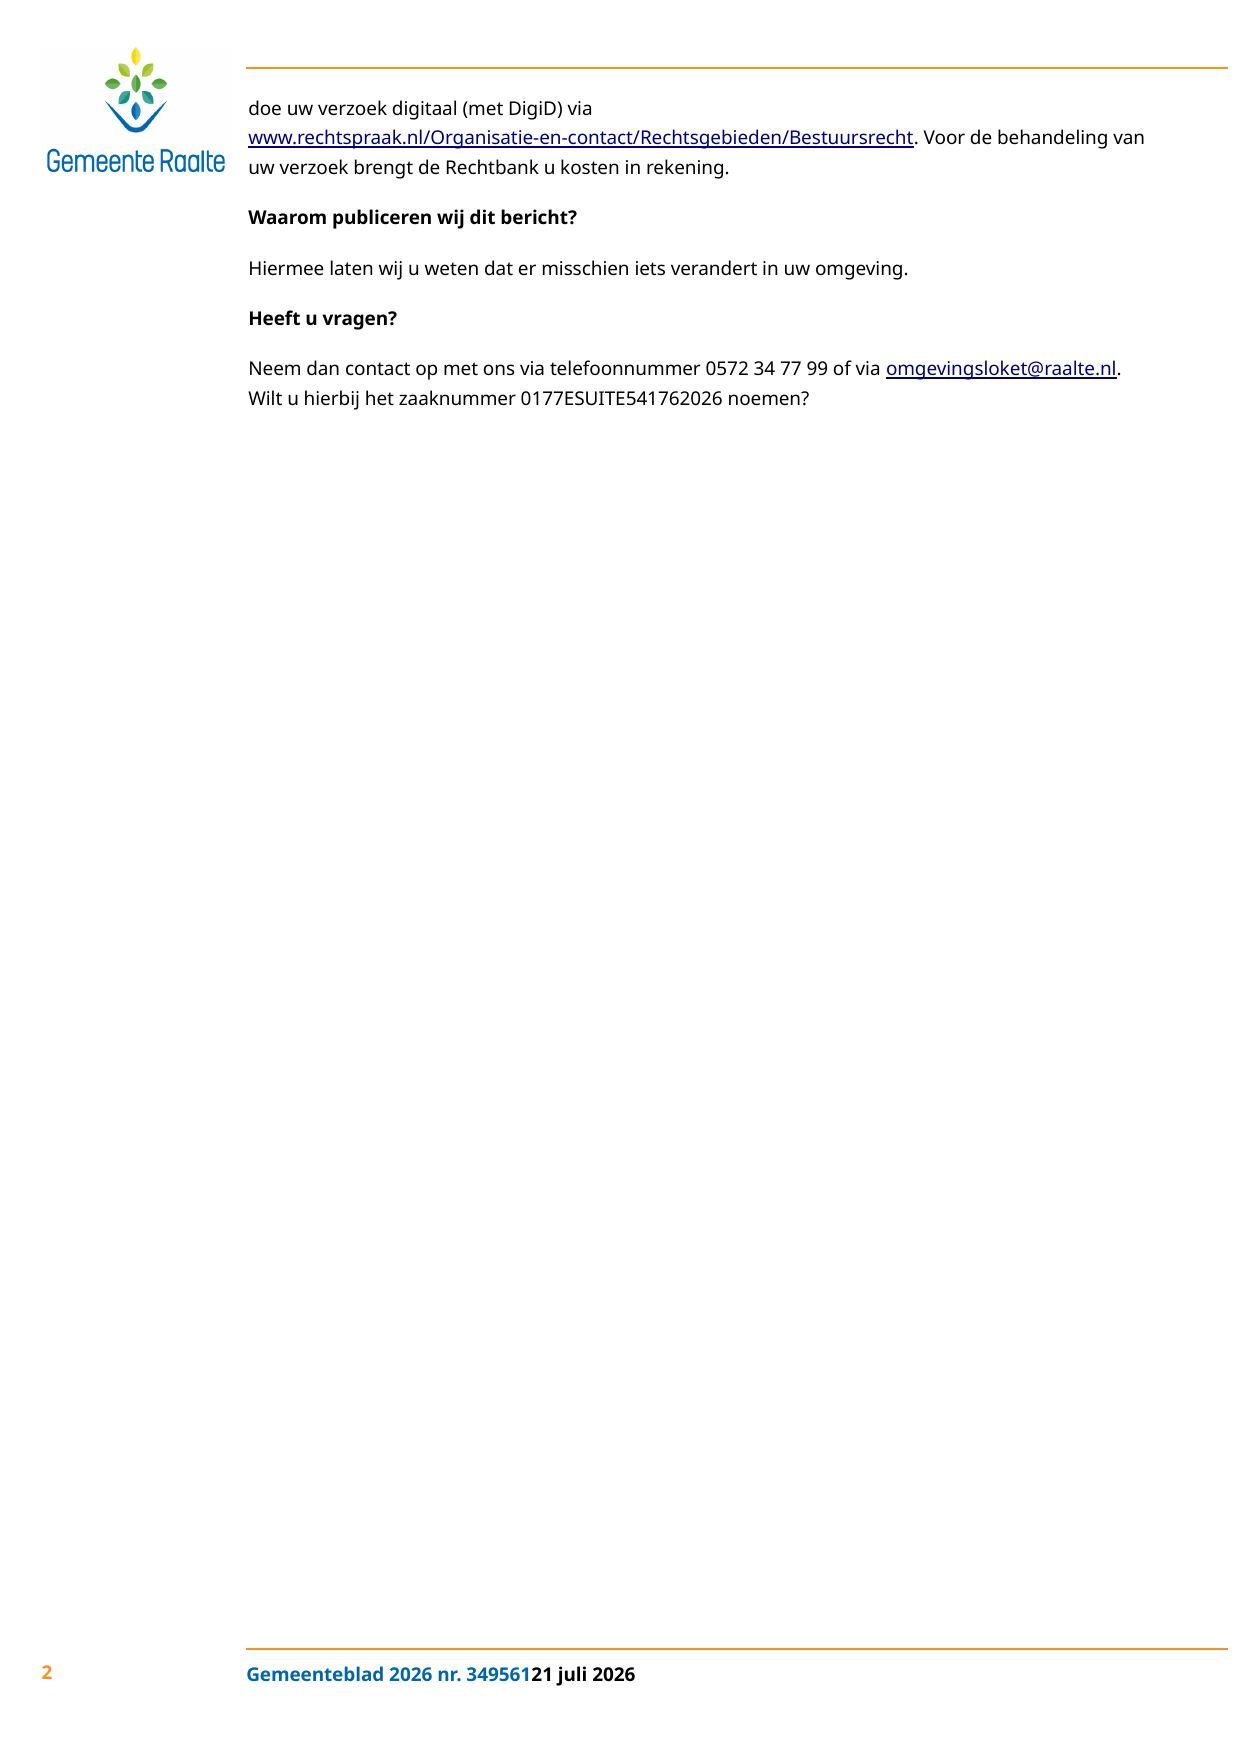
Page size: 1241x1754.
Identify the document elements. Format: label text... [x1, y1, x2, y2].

picture [41, 47, 231, 172]
text Waarom publiceren wij dit bericht? [248, 204, 1152, 230]
text Heeft u vragen? [248, 305, 1152, 331]
text doe uw verzoek digitaal (met DigiD) via www.rechtspraak.nl/Organisatie-en-contact/Rechtsgebieden/Bestuursrecht. Voor de behandeling van uw verzoek brengt de Rechtbank u kosten in rekening. [248, 95, 1152, 180]
text Neem dan contact op met ons via telefoonnummer 0572 34 77 99 of via omgevingsloket@raalte.nl. Wilt u hierbij het zaaknummer 0177ESUITE541762026 noemen? [248, 356, 1152, 411]
text Hiermee laten wij u weten dat er misschien iets verandert in uw omgeving. [248, 255, 1152, 281]
